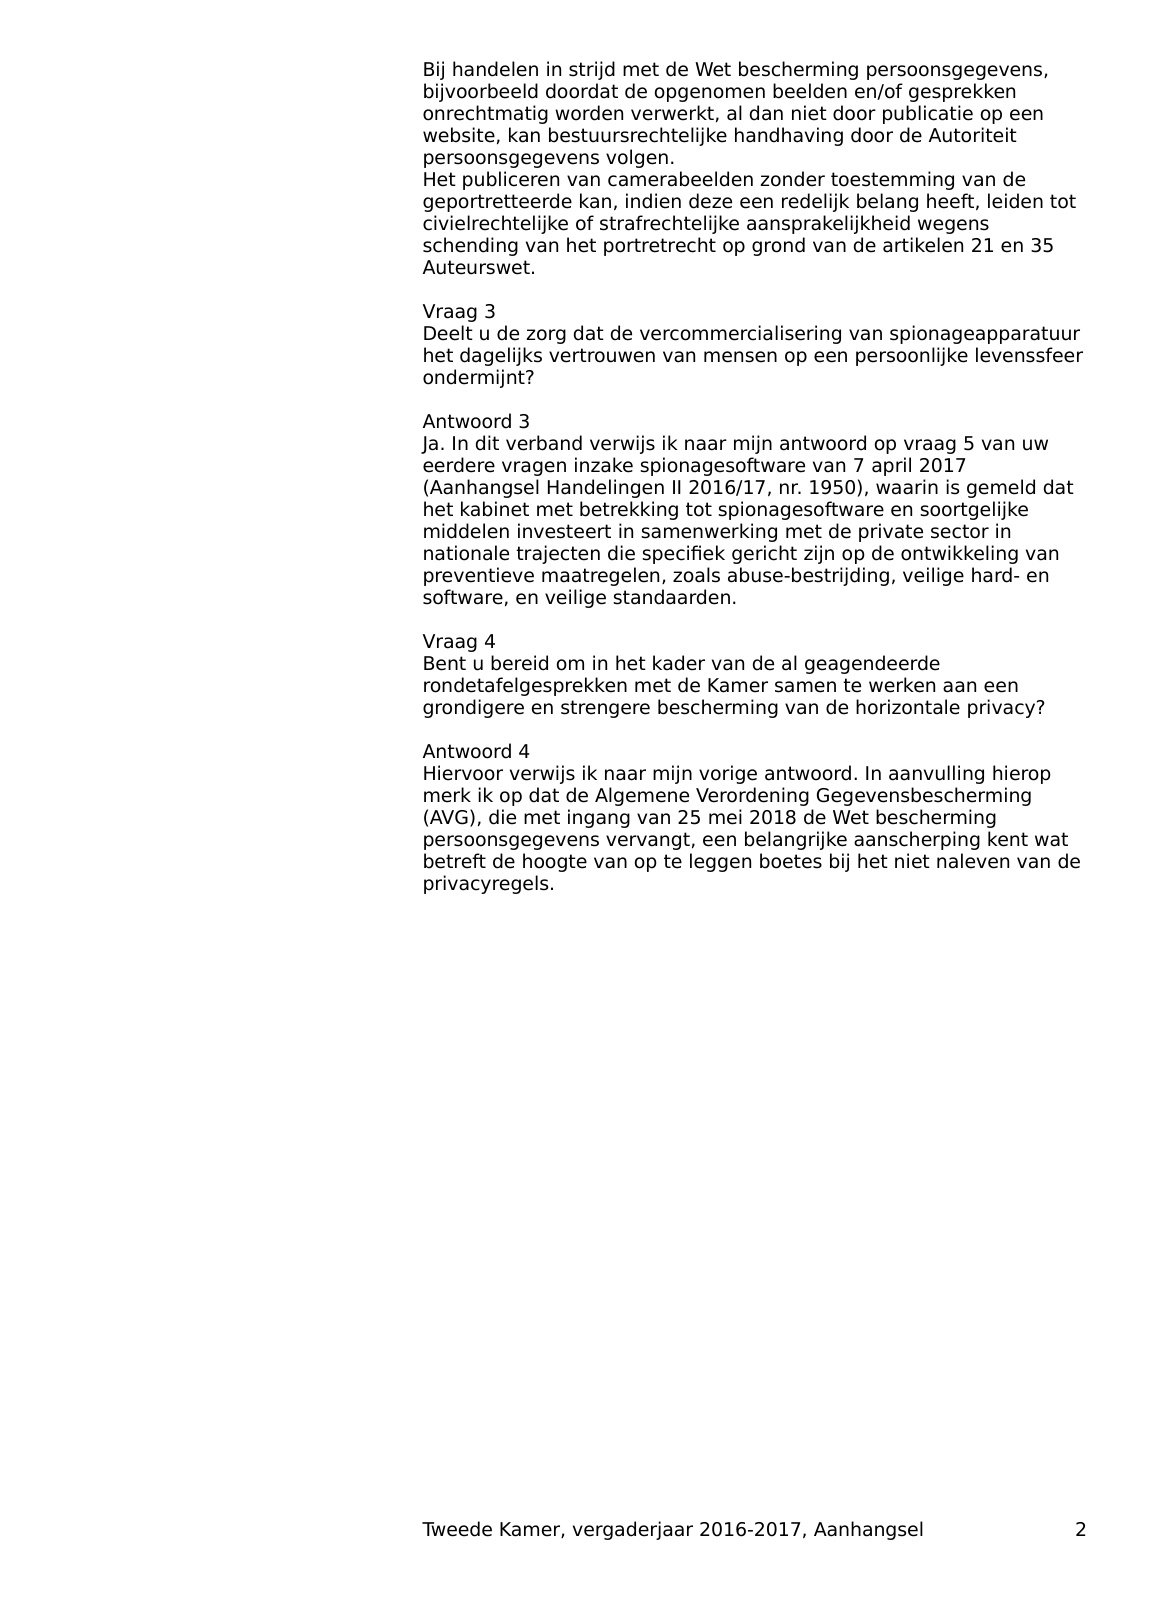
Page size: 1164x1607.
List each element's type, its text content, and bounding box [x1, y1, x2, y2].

text Deelt u de zorg dat de vercommercialisering van spionageapparatuur het dagelijks vertrouwen van mensen op een persoonlijke levenssfeer ondermijnt? [422, 323, 1087, 389]
text Vraag 3 [422, 301, 1087, 323]
text Bent u bereid om in het kader van de al geagendeerde rondetafelgesprekken met de Kamer samen te werken aan een grondigere en strengere bescherming van de horizontale privacy? [422, 653, 1087, 719]
text Antwoord 4 [422, 741, 1087, 763]
text Bij handelen in strijd met de Wet bescherming persoonsgegevens, bijvoorbeeld doordat de opgenomen beelden en/of gesprekken onrechtmatig worden verwerkt, al dan niet door publicatie op een website, kan bestuursrechtelijke handhaving door de Autoriteit persoonsgegevens volgen. [422, 59, 1087, 169]
text Hiervoor verwijs ik naar mijn vorige antwoord. In aanvulling hierop merk ik op dat de Algemene Verordening Gegevensbescherming (AVG), die met ingang van 25 mei 2018 de Wet bescherming persoonsgegevens vervangt, een belangrijke aanscherping kent wat betreft de hoogte van op te leggen boetes bij het niet naleven van de privacyregels. [422, 763, 1087, 895]
text Antwoord 3 [422, 411, 1087, 433]
text Vraag 4 [422, 631, 1087, 653]
text Het publiceren van camerabeelden zonder toestemming van de geportretteerde kan, indien deze een redelijk belang heeft, leiden tot civielrechtelijke of strafrechtelijke aansprakelijkheid wegens schending van het portretrecht op grond van de artikelen 21 en 35 Auteurswet. [422, 169, 1087, 279]
text Ja. In dit verband verwijs ik naar mijn antwoord op vraag 5 van uw eerdere vragen inzake spionagesoftware van 7 april 2017 (Aanhangsel Handelingen II 2016/17, nr. 1950), waarin is gemeld dat het kabinet met betrekking tot spionagesoftware en soortgelijke middelen investeert in samenwerking met de private sector in nationale trajecten die specifiek gericht zijn op de ontwikkeling van preventieve maatregelen, zoals abuse-bestrijding, veilige hard- en software, en veilige standaarden. [422, 433, 1087, 609]
